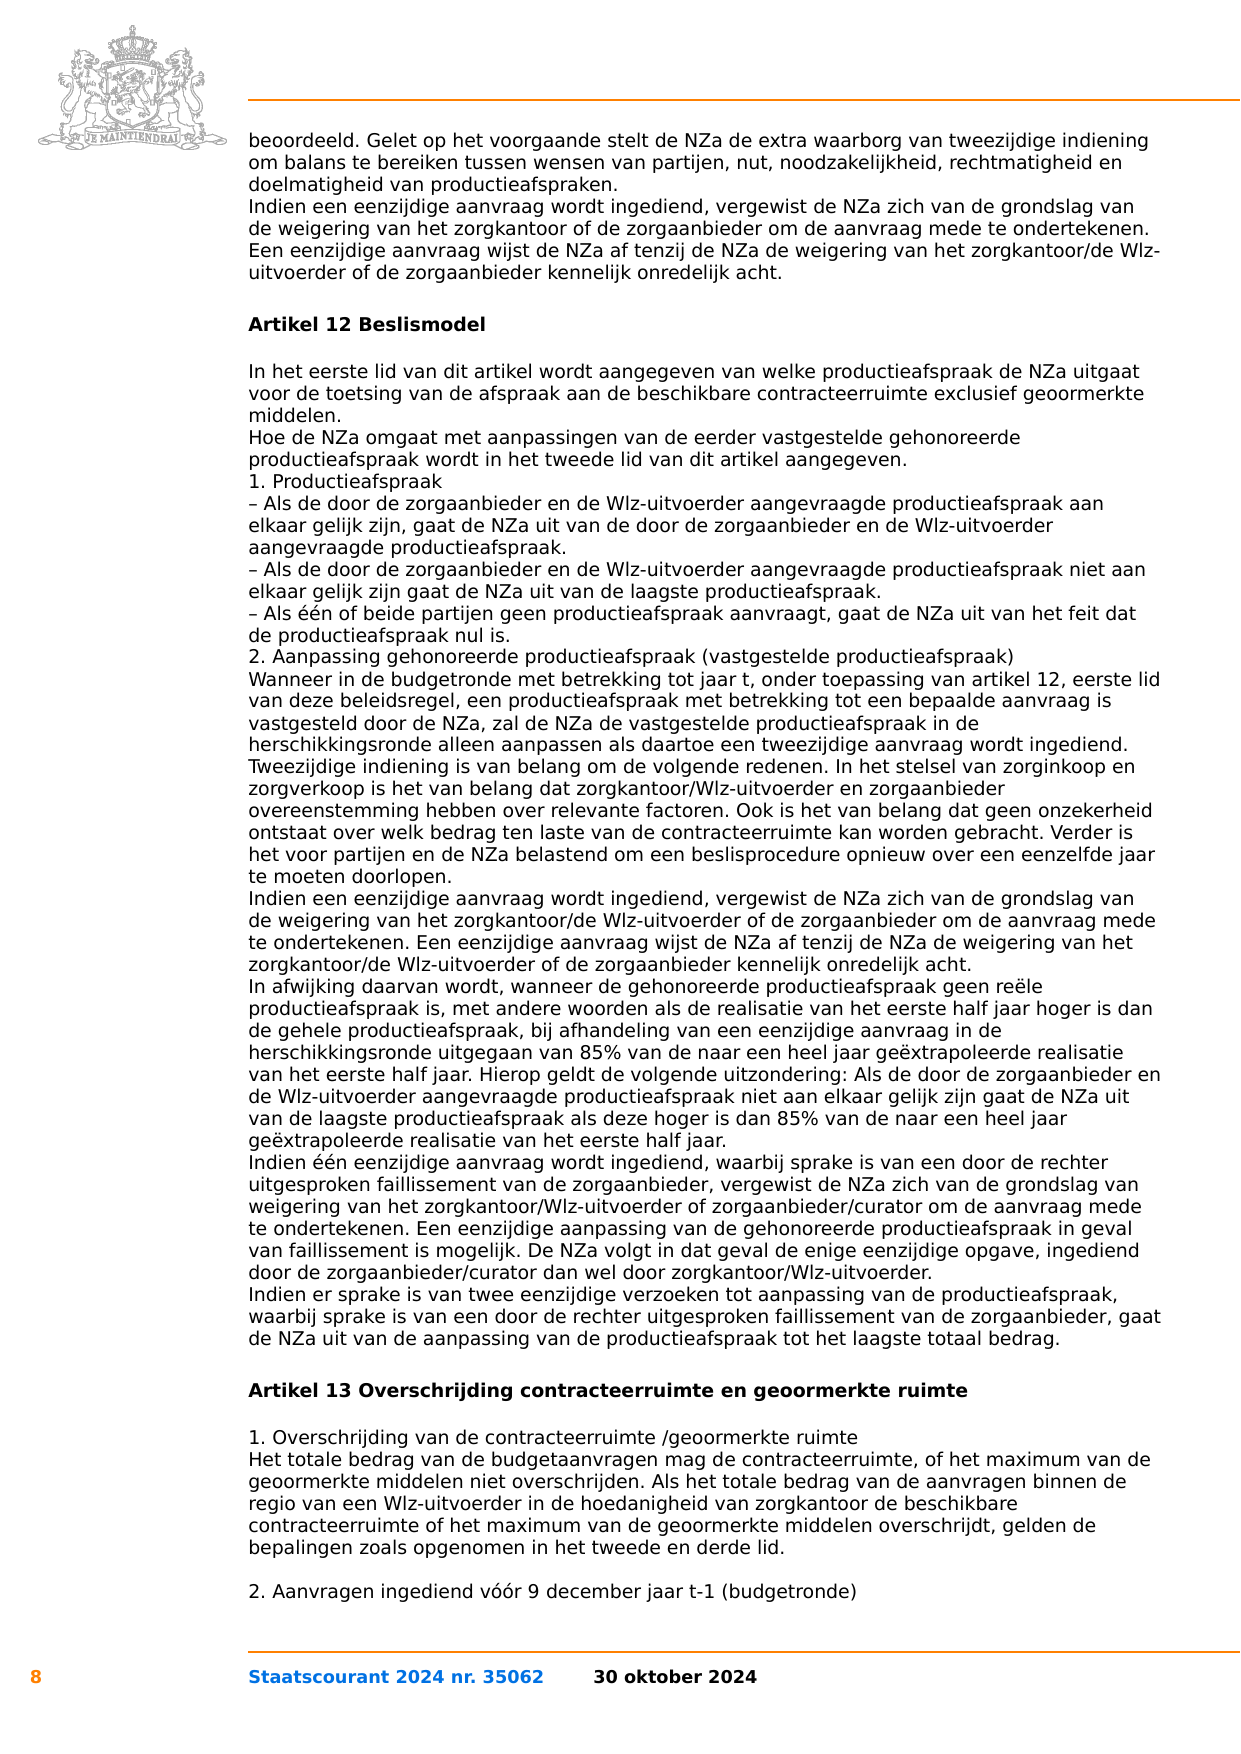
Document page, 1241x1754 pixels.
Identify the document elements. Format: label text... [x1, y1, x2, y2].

text beoordeeld. Gelet op het voorgaande stelt de NZa de extra waarborg van tweezijdige indiening om balans te bereiken tussen wensen van partijen, nut, noodzakelijkheid, rechtmatigheid en doelmatigheid van productieafspraken. [248, 130, 1163, 196]
text Indien er sprake is van twee eenzijdige verzoeken tot aanpassing van de productieafspraak, waarbij sprake is van een door de rechter uitgesproken faillissement van de zorgaanbieder, gaat de NZa uit van de aanpassing van de productieafspraak tot het laagste totaal bedrag. [248, 1284, 1163, 1350]
text – Als de door de zorgaanbieder en de Wlz-uitvoerder aangevraagde productieafspraak niet aan elkaar gelijk zijn gaat de NZa uit van de laagste productieafspraak. [248, 558, 1163, 602]
text Hoe de NZa omgaat met aanpassingen van de eerder vastgestelde gehonoreerde productieafspraak wordt in het tweede lid van dit artikel aangegeven. [248, 427, 1163, 471]
text Indien een eenzijdige aanvraag wordt ingediend, vergewist de NZa zich van de grondslag van de weigering van het zorgkantoor/de Wlz-uitvoerder of de zorgaanbieder om de aanvraag mede te ondertekenen. Een eenzijdige aanvraag wijst de NZa af tenzij de NZa de weigering van het zorgkantoor/de Wlz-uitvoerder of de zorgaanbieder kennelijk onredelijk acht. [248, 888, 1163, 976]
text – Als de door de zorgaanbieder en de Wlz-uitvoerder aangevraagde productieafspraak aan elkaar gelijk zijn, gaat de NZa uit van de door de zorgaanbieder en de Wlz-uitvoerder aangevraagde productieafspraak. [248, 493, 1163, 558]
text Indien een eenzijdige aanvraag wordt ingediend, vergewist de NZa zich van de grondslag van de weigering van het zorgkantoor of de zorgaanbieder om de aanvraag mede te ondertekenen. Een eenzijdige aanvraag wijst de NZa af tenzij de NZa de weigering van het zorgkantoor/de Wlz-uitvoerder of de zorgaanbieder kennelijk onredelijk acht. [248, 196, 1163, 284]
subtitle Artikel 12 Beslismodel [248, 314, 1163, 336]
picture [38, 25, 227, 150]
subtitle Artikel 13 Overschrijding contracteerruimte en geoormerkte ruimte [248, 1380, 1163, 1402]
text In afwijking daarvan wordt, wanneer de gehonoreerde productieafspraak geen reële productieafspraak is, met andere woorden als de realisatie van het eerste half jaar hoger is dan de gehele productieafspraak, bij afhandeling van een eenzijdige aanvraag in de herschikkingsronde uitgegaan van 85% van de naar een heel jaar geëxtrapoleerde realisatie van het eerste half jaar. Hierop geldt de volgende uitzondering: Als de door de zorgaanbieder en de Wlz-uitvoerder aangevraagde productieafspraak niet aan elkaar gelijk zijn gaat de NZa uit van de laagste productieafspraak als deze hoger is dan 85% van de naar een heel jaar geëxtrapoleerde realisatie van het eerste half jaar. [248, 976, 1163, 1152]
text 2. Aanpassing gehonoreerde productieafspraak (vastgestelde productieafspraak) [248, 646, 1163, 668]
text – Als één of beide partijen geen productieafspraak aanvraagt, gaat de NZa uit van het feit dat de productieafspraak nul is. [248, 602, 1163, 646]
text In het eerste lid van dit artikel wordt aangegeven van welke productieafspraak de NZa uitgaat voor de toetsing van de afspraak aan de beschikbare contracteerruimte exclusief geoormerkte middelen. [248, 361, 1163, 427]
text Indien één eenzijdige aanvraag wordt ingediend, waarbij sprake is van een door de rechter uitgesproken faillissement van de zorgaanbieder, vergewist de NZa zich van de grondslag van weigering van het zorgkantoor/Wlz-uitvoerder of zorgaanbieder/curator om de aanvraag mede te ondertekenen. Een eenzijdige aanpassing van de gehonoreerde productieafspraak in geval van faillissement is mogelijk. De NZa volgt in dat geval de enige eenzijdige opgave, ingediend door de zorgaanbieder/curator dan wel door zorgkantoor/Wlz-uitvoerder. [248, 1152, 1163, 1284]
text 1. Productieafspraak [248, 471, 1163, 493]
text 2. Aanvragen ingediend vóór 9 december jaar t-1 (budgetronde) [248, 1581, 1163, 1602]
text Tweezijdige indiening is van belang om de volgende redenen. In het stelsel van zorginkoop en zorgverkoop is het van belang dat zorgkantoor/Wlz-uitvoerder en zorgaanbieder overeenstemming hebben over relevante factoren. Ook is het van belang dat geen onzekerheid ontstaat over welk bedrag ten laste van de contracteerruimte kan worden gebracht. Verder is het voor partijen en de NZa belastend om een beslisprocedure opnieuw over een eenzelfde jaar te moeten doorlopen. [248, 756, 1163, 888]
text Het totale bedrag van de budgetaanvragen mag de contracteerruimte, of het maximum van de geoormerkte middelen niet overschrijden. Als het totale bedrag van de aanvragen binnen de regio van een Wlz-uitvoerder in de hoedanigheid van zorgkantoor de beschikbare contracteerruimte of het maximum van de geoormerkte middelen overschrijdt, gelden de bepalingen zoals opgenomen in het tweede en derde lid. [248, 1449, 1163, 1559]
text 1. Overschrijding van de contracteerruimte /geoormerkte ruimte [248, 1427, 1163, 1449]
text Wanneer in de budgetronde met betrekking tot jaar t, onder toepassing van artikel 12, eerste lid van deze beleidsregel, een productieafspraak met betrekking tot een bepaalde aanvraag is vastgesteld door de NZa, zal de NZa de vastgestelde productieafspraak in de herschikkingsronde alleen aanpassen als daartoe een tweezijdige aanvraag wordt ingediend. [248, 668, 1163, 756]
